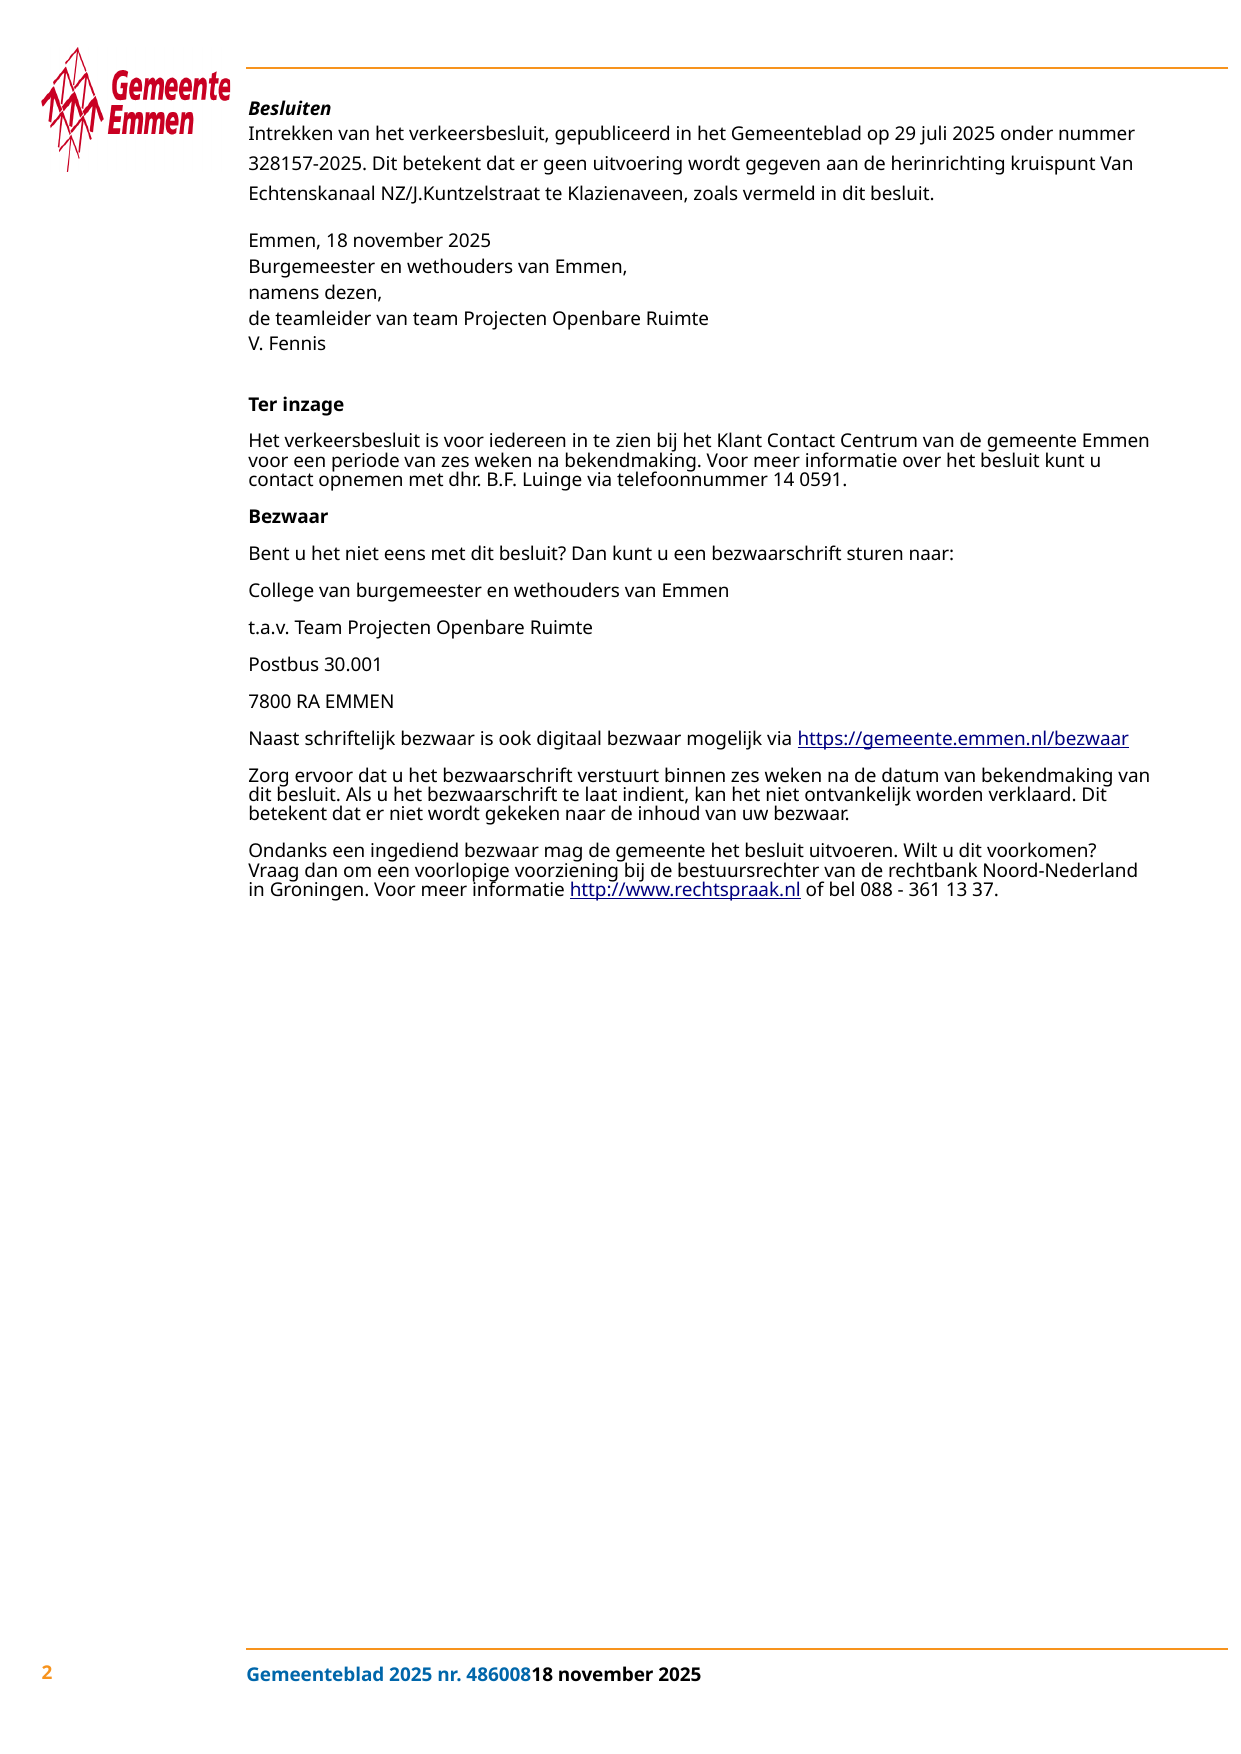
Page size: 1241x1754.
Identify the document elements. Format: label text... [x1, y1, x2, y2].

text Emmen, 18 november 2025 [248, 227, 1152, 253]
text Postbus 30.001 [248, 656, 1152, 675]
text 7800 RA EMMEN [248, 693, 1152, 712]
text Naast schriftelijk bezwaar is ook digitaal bezwaar mogelijk via https://gemeente.emmen.nl/bezwaar [248, 730, 1152, 749]
text Ter inzage [248, 396, 1152, 415]
text Intrekken van het verkeersbesluit, gepubliceerd in het Gemeenteblad op 29 juli 2025 onder nummer 328157-2025. Dit betekent dat er geen uitvoering wordt gegeven aan de herinrichting kruispunt Van Echtenskanaal NZ/J.Kuntzelstraat te Klazienaveen, zoals vermeld in dit besluit. [248, 121, 1152, 205]
picture [41, 47, 231, 172]
text t.a.v. Team Projecten Openbare Ruimte [248, 619, 1152, 638]
text Bezwaar [248, 508, 1152, 527]
text Burgemeester en wethouders van Emmen, [248, 253, 1152, 279]
text namens dezen, [248, 279, 1152, 305]
text Ondanks een ingediend bezwaar mag de gemeente het besluit uitvoeren. Wilt u dit voorkomen? Vraag dan om een voorlopige voorziening bij de bestuursrechter van de rechtbank Noord-Nederland in Groningen. Voor meer informatie http://www.rechtspraak.nl of bel 088 - 361 13 37. [248, 842, 1152, 900]
text College van burgemeester en wethouders van Emmen [248, 582, 1152, 601]
text V. Fennis [248, 330, 1152, 356]
text Het verkeersbesluit is voor iedereen in te zien bij het Klant Contact Centrum van de gemeente Emmen voor een periode van zes weken na bekendmaking. Voor meer informatie over het besluit kunt u contact opnemen met dhr. B.F. Luinge via telefoonnummer 14 0591. [248, 432, 1152, 490]
text Zorg ervoor dat u het bezwaarschrift verstuurt binnen zes weken na de datum van bekendmaking van dit besluit. Als u het bezwaarschrift te laat indient, kan het niet ontvankelijk worden verklaard. Dit betekent dat er niet wordt gekeken naar de inhoud van uw bezwaar. [248, 767, 1152, 825]
text Bent u het niet eens met dit besluit? Dan kunt u een bezwaarschrift sturen naar: [248, 545, 1152, 564]
text Besluiten [248, 95, 1152, 121]
text de teamleider van team Projecten Openbare Ruimte [248, 305, 1152, 330]
